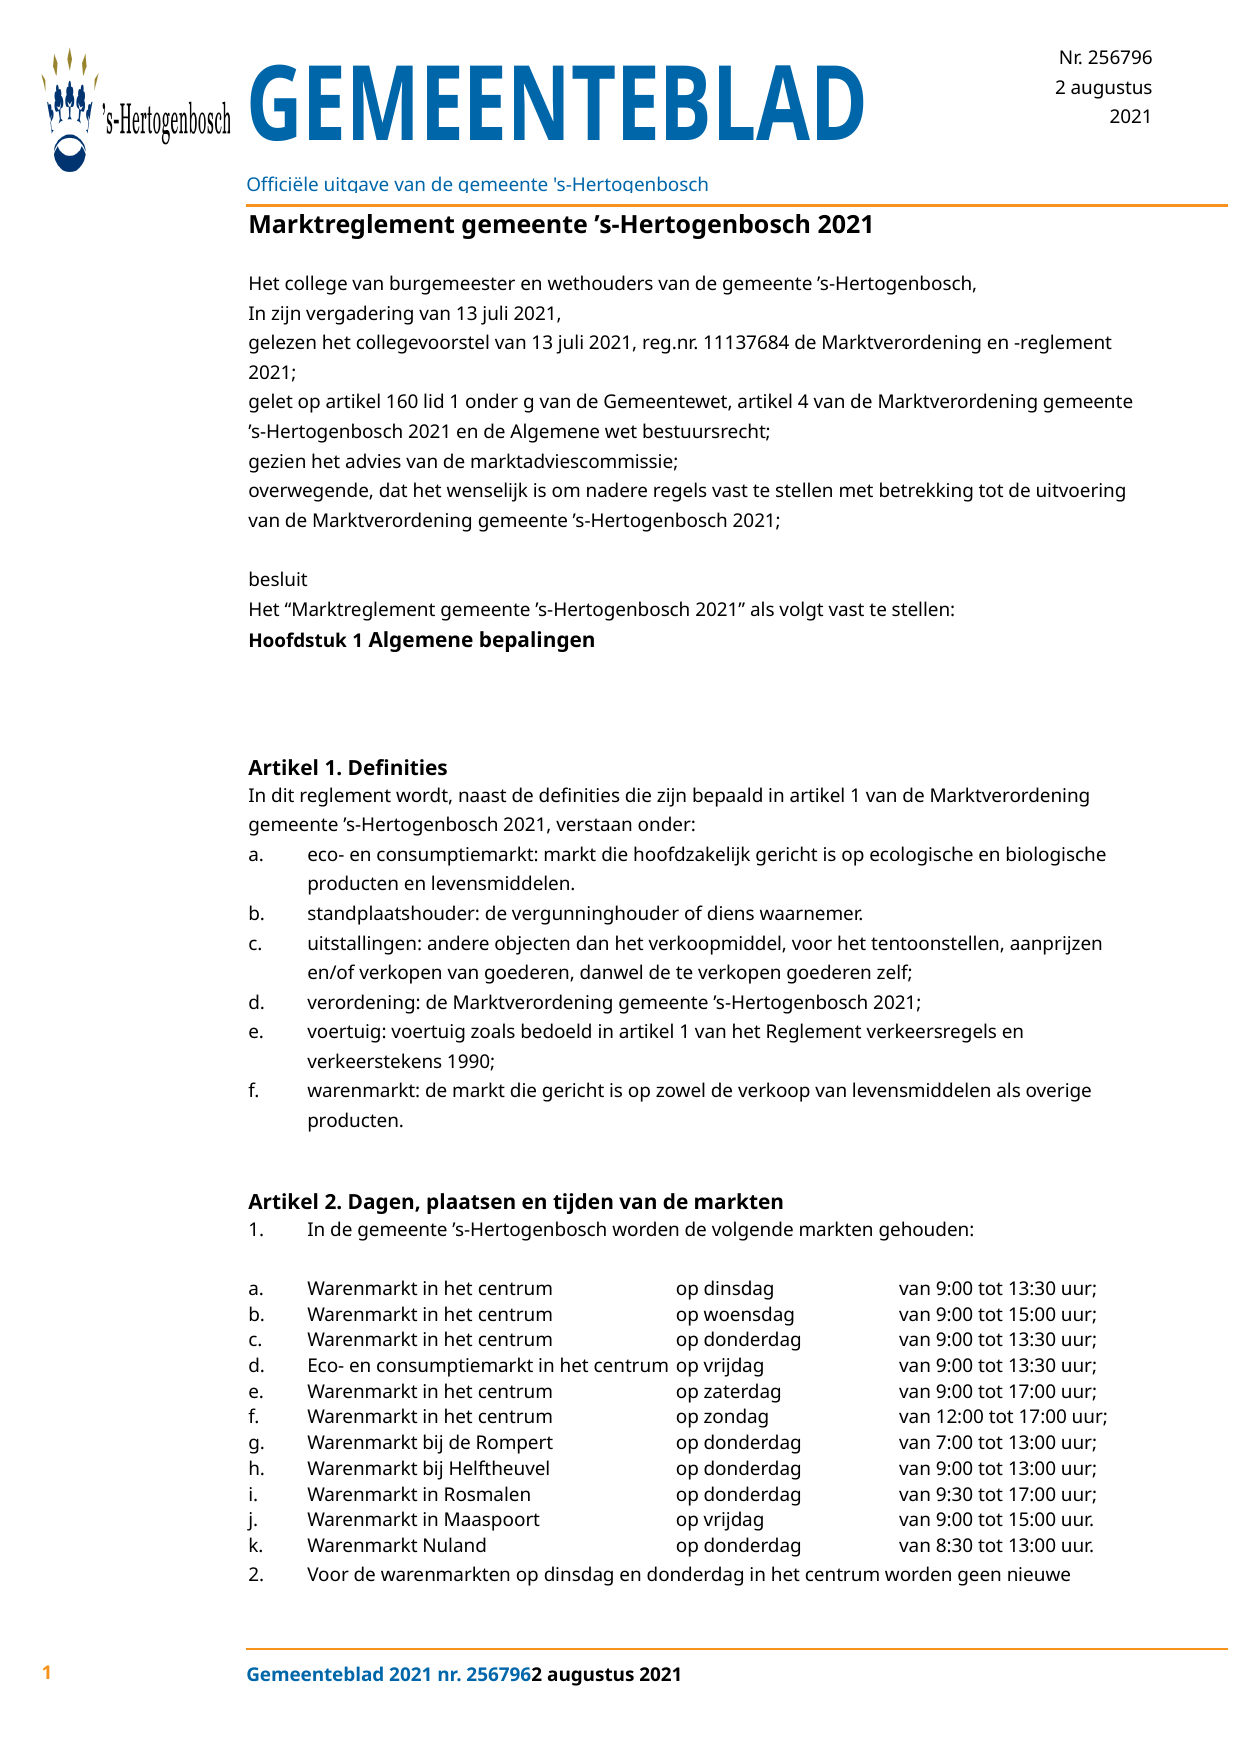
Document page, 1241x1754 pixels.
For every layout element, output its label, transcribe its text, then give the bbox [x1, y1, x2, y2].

text overwegende, dat het wenselijk is om nadere regels vast te stellen met betrekking tot de uitvoering van de Marktverordening gemeente ’s-Hertogenbosch 2021; [248, 477, 1152, 533]
text In dit reglement wordt, naast de definities die zijn bepaald in artikel 1 van de Marktverordening gemeente ’s-Hertogenbosch 2021, verstaan onder: [248, 782, 1152, 837]
table_cell op vrijdag [676, 1507, 899, 1532]
list eco- en consumptiemarkt: markt die hoofdzakelijk gericht is op ecologische en biologische producten en levensmiddelen. [248, 841, 1152, 896]
table_cell van 9:00 tot 15:00 uur; [899, 1301, 1152, 1326]
table_cell op woensdag [676, 1301, 899, 1326]
table_cell van 9:00 tot 17:00 uur; [899, 1378, 1152, 1404]
table_cell van 12:00 tot 17:00 uur; [899, 1404, 1152, 1429]
table_cell Warenmarkt in het centrum [248, 1404, 676, 1429]
table_cell van 8:30 tot 13:00 uur. [899, 1532, 1152, 1558]
table_cell van 7:00 tot 13:00 uur; [899, 1429, 1152, 1455]
table_cell op donderdag [676, 1326, 899, 1352]
text Het “Marktreglement gemeente ’s-Hertogenbosch 2021” als volgt vast te stellen: [248, 596, 1152, 621]
table_cell op donderdag [676, 1481, 899, 1507]
list voertuig: voertuig zoals bedoeld in artikel 1 van het Reglement verkeersregels en verkeerstekens 1990; [248, 1018, 1152, 1074]
table_cell van 9:30 tot 17:00 uur; [899, 1481, 1152, 1507]
table_cell op vrijdag [676, 1352, 899, 1378]
text Hoofdstuk 1 Algemene bepalingen [248, 625, 1152, 654]
table_cell van 9:00 tot 13:30 uur; [899, 1326, 1152, 1352]
text Het college van burgemeester en wethouders van de gemeente ’s-Hertogenbosch, [248, 270, 1152, 296]
list Voor de warenmarkten op dinsdag en donderdag in het centrum worden geen nieuwe [248, 1561, 1152, 1587]
list standplaatshouder: de vergunninghouder of diens waarnemer. [248, 900, 1152, 926]
text Artikel 1. Definities [248, 753, 1152, 782]
table_header op dinsdag [676, 1275, 899, 1301]
text gelezen het collegevoorstel van 13 juli 2021, reg.nr. 11137684 de Marktverordening en -reglement 2021; [248, 329, 1152, 385]
table_cell Eco- en consumptiemarkt in het centrum [248, 1352, 676, 1378]
list verordening: de Marktverordening gemeente ’s-Hertogenbosch 2021; [248, 989, 1152, 1015]
table_cell op zondag [676, 1404, 899, 1429]
table_cell Warenmarkt in het centrum [248, 1301, 676, 1326]
table_cell Warenmarkt bij Helftheuvel [248, 1455, 676, 1481]
list uitstallingen: andere objecten dan het verkoopmiddel, voor het tentoonstellen, aanprijzen en/of verkopen van goederen, danwel de te verkopen goederen zelf; [248, 930, 1152, 985]
table_cell van 9:00 tot 15:00 uur. [899, 1507, 1152, 1532]
table_header van 9:00 tot 13:30 uur; [899, 1275, 1152, 1301]
text Artikel 2. Dagen, plaatsen en tijden van de markten [248, 1187, 1152, 1216]
list In de gemeente ’s-Hertogenbosch worden de volgende markten gehouden: [248, 1216, 1152, 1241]
list warenmarkt: de markt die gericht is op zowel de verkoop van levensmiddelen als overige producten. [248, 1078, 1152, 1133]
table_cell op donderdag [676, 1532, 899, 1558]
table_header Warenmarkt in het centrum [248, 1275, 676, 1301]
table_cell van 9:00 tot 13:30 uur; [899, 1352, 1152, 1378]
table_cell Warenmarkt Nuland [248, 1532, 676, 1558]
text In zijn vergadering van 13 juli 2021, [248, 300, 1152, 326]
table_cell op zaterdag [676, 1378, 899, 1404]
text besluit [248, 566, 1152, 592]
text gelet op artikel 160 lid 1 onder g van de Gemeentewet, artikel 4 van de Marktverordening gemeente ’s-Hertogenbosch 2021 en de Algemene wet bestuursrecht; [248, 389, 1152, 444]
table_cell Warenmarkt in Maaspoort [248, 1507, 676, 1532]
table_cell Warenmarkt in het centrum [248, 1326, 676, 1352]
table_cell Warenmarkt bij de Rompert [248, 1429, 676, 1455]
table_cell op donderdag [676, 1429, 899, 1455]
table_cell Warenmarkt in Rosmalen [248, 1481, 676, 1507]
text gezien het advies van de marktadviescommissie; [248, 448, 1152, 473]
table_cell op donderdag [676, 1455, 899, 1481]
table_cell Warenmarkt in het centrum [248, 1378, 676, 1404]
picture [41, 47, 231, 172]
table_cell van 9:00 tot 13:00 uur; [899, 1455, 1152, 1481]
text Marktreglement gemeente ’s-Hertogenbosch 2021 [248, 207, 1152, 241]
